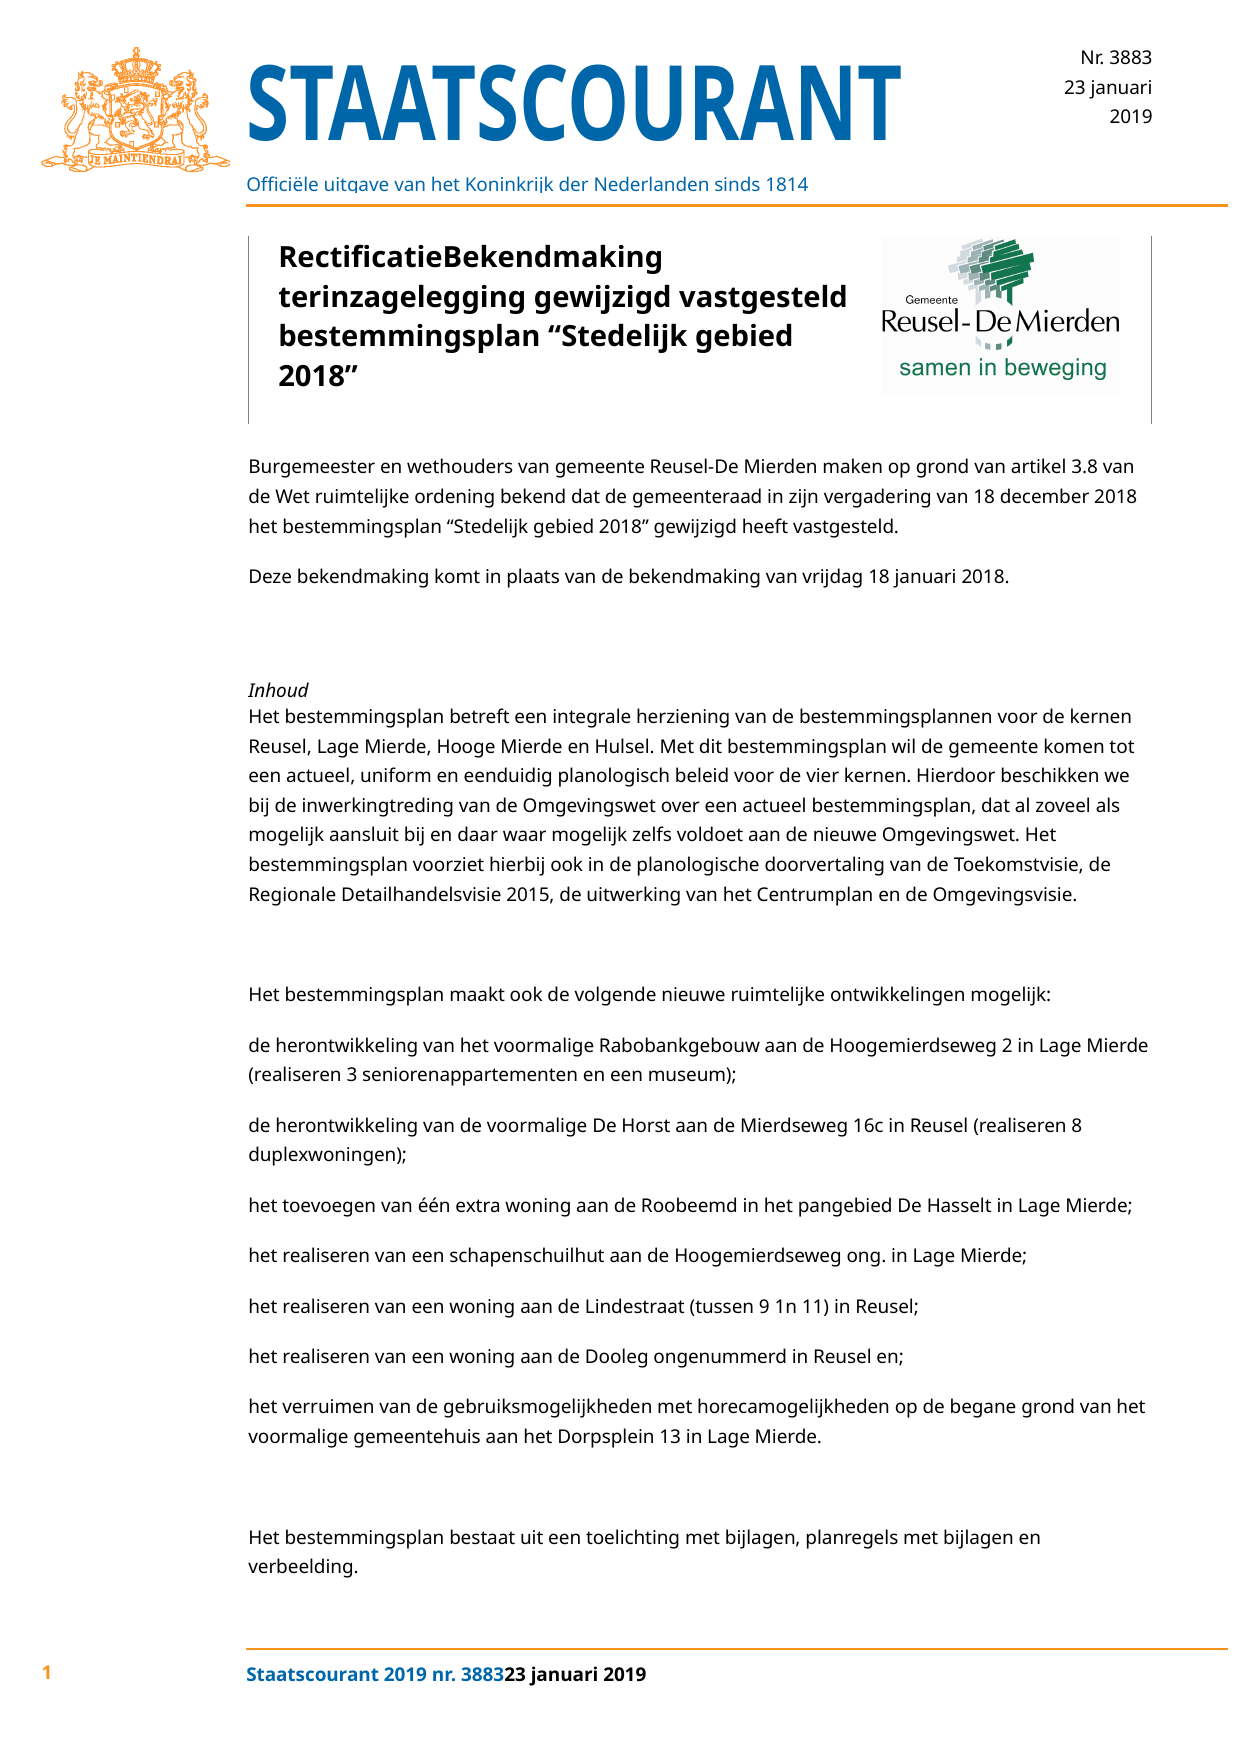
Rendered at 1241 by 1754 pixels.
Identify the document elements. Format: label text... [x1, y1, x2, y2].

text het realiseren van een schapenschuilhut aan de Hoogemierdseweg ong. in Lage Mierde; [248, 1242, 1152, 1268]
text Het bestemmingsplan bestaat uit een toelichting met bijlagen, planregels met bijlagen en verbeelding. [248, 1524, 1152, 1579]
table_header [850, 236, 1151, 424]
text Inhoud [248, 678, 1152, 703]
picture [882, 236, 1119, 394]
text Burgemeester en wethouders van gemeente Reusel-De Mierden maken op grond van artikel 3.8 van de Wet ruimtelijke ordening bekend dat de gemeenteraad in zijn vergadering van 18 december 2018 het bestemmingsplan “Stedelijk gebied 2018” gewijzigd heeft vastgesteld. [248, 454, 1152, 538]
text Het bestemmingsplan betreft een integrale herziening van de bestemmingsplannen voor de kernen Reusel, Lage Mierde, Hooge Mierde en Hulsel. Met dit bestemmingsplan wil de gemeente komen tot een actueel, uniform en eenduidig planologisch beleid voor de vier kernen. Hierdoor beschikken we bij de inwerkingtreding van de Omgevingswet over een actueel bestemmingsplan, dat al zoveel als mogelijk aansluit bij en daar waar mogelijk zelfs voldoet aan de nieuwe Omgevingswet. Het bestemmingsplan voorziet hierbij ook in de planologische doorvertaling van de Toekomstvisie, de Regionale Detailhandelsvisie 2015, de uitwerking van het Centrumplan en de Omgevingsvisie. [248, 703, 1152, 907]
text het verruimen van de gebruiksmogelijkheden met horecamogelijkheden op de begane grond van het voormalige gemeentehuis aan het Dorpsplein 13 in Lage Mierde. [248, 1394, 1152, 1449]
text het toevoegen van één extra woning aan de Roobeemd in het pangebied De Hasselt in Lage Mierde; [248, 1192, 1152, 1218]
text het realiseren van een woning aan de Lindestraat (tussen 9 1n 11) in Reusel; [248, 1293, 1152, 1319]
text Deze bekendmaking komt in plaats van de bekendmaking van vrijdag 18 januari 2018. [248, 563, 1152, 589]
text de herontwikkeling van het voormalige Rabobankgebouw aan de Hoogemierdseweg 2 in Lage Mierde (realiseren 3 seniorenappartementen en een museum); [248, 1032, 1152, 1087]
picture [41, 47, 231, 172]
text de herontwikkeling van de voormalige De Horst aan de Mierdseweg 16c in Reusel (realiseren 8 duplexwoningen); [248, 1112, 1152, 1167]
text Het bestemmingsplan maakt ook de volgende nieuwe ruimtelijke ontwikkelingen mogelijk: [248, 982, 1152, 1007]
table_header RectificatieBekendmaking terinzagelegging gewijzigd vastgesteld bestemmingsplan “Stedelijk gebied 2018” [249, 236, 850, 424]
text het realiseren van een woning aan de Dooleg ongenummerd in Reusel en; [248, 1343, 1152, 1369]
